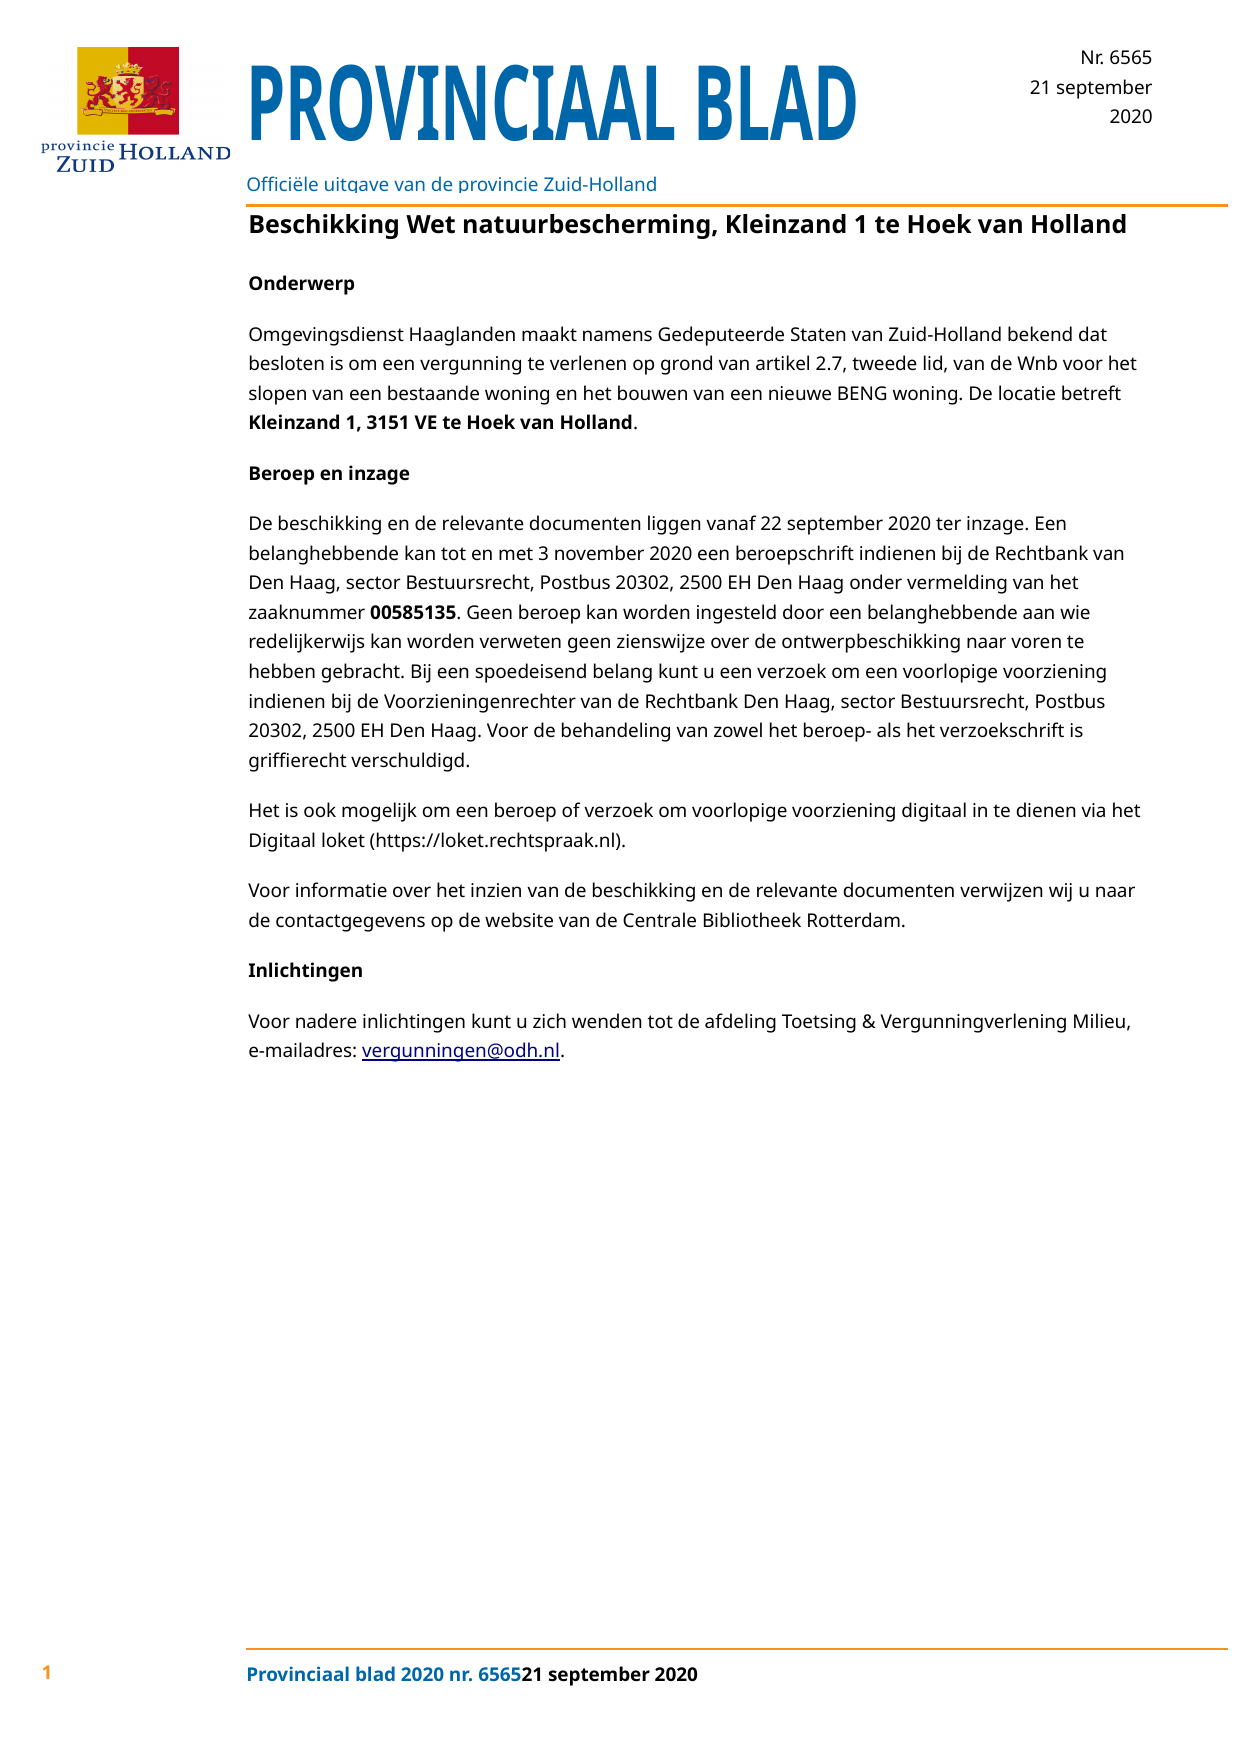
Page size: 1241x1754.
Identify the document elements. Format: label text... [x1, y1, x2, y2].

text De beschikking en de relevante documenten liggen vanaf 22 september 2020 ter inzage. Een belanghebbende kan tot en met 3 november 2020 een beroepschrift indienen bij de Rechtbank van Den Haag, sector Bestuursrecht, Postbus 20302, 2500 EH Den Haag onder vermelding van het zaaknummer 00585135. Geen beroep kan worden ingesteld door een belanghebbende aan wie redelijkerwijs kan worden verweten geen zienswijze over de ontwerpbeschikking naar voren te hebben gebracht. Bij een spoedeisend belang kunt u een verzoek om een voorlopige voorziening indienen bij de Voorzieningenrechter van de Rechtbank Den Haag, sector Bestuursrecht, Postbus 20302, 2500 EH Den Haag. Voor de behandeling van zowel het beroep- als het verzoekschrift is griffierecht verschuldigd. [248, 510, 1152, 773]
picture [41, 47, 231, 172]
text Beroep en inzage [248, 460, 1152, 486]
text Inlichtingen [248, 957, 1152, 983]
text Voor informatie over het inzien van de beschikking en de relevante documenten verwijzen wij u naar de contactgegevens op de website van de Centrale Bibliotheek Rotterdam. [248, 877, 1152, 933]
text Onderwerp [248, 270, 1152, 296]
text Het is ook mogelijk om een beroep of verzoek om voorlopige voorziening digitaal in te dienen via het Digitaal loket (https://loket.rechtspraak.nl). [248, 797, 1152, 853]
text Voor nadere inlichtingen kunt u zich wenden tot de afdeling Toetsing & Vergunningverlening Milieu, e-mailadres: vergunningen@odh.nl. [248, 1008, 1152, 1063]
text Omgevingsdienst Haaglanden maakt namens Gedeputeerde Staten van Zuid-Holland bekend dat besloten is om een vergunning te verlenen op grond van artikel 2.7, tweede lid, van de Wnb voor het slopen van een bestaande woning en het bouwen van een nieuwe BENG woning. De locatie betreft Kleinzand 1, 3151 VE te Hoek van Holland. [248, 321, 1152, 435]
text Beschikking Wet natuurbescherming, Kleinzand 1 te Hoek van Holland [248, 207, 1152, 241]
